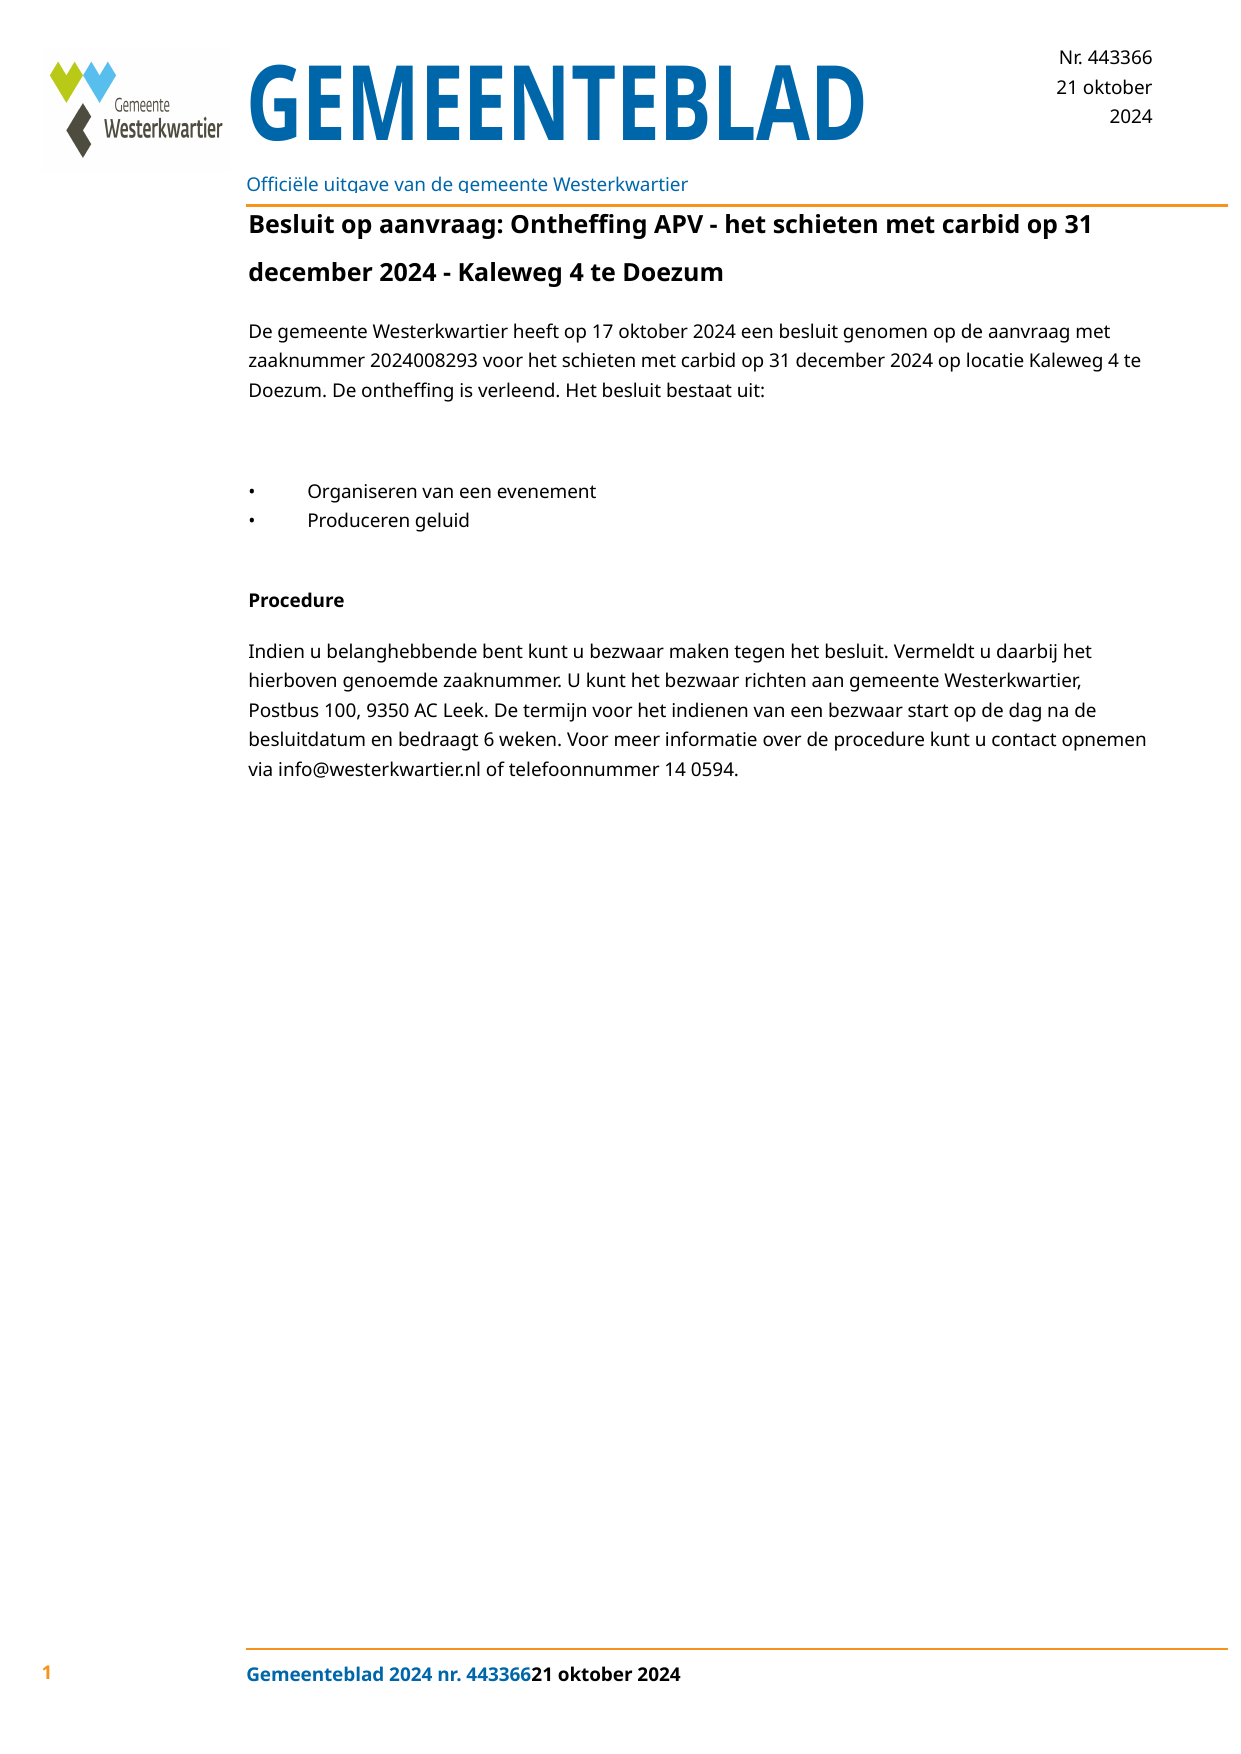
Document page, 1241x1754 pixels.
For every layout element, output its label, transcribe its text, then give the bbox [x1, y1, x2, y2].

list Organiseren van een evenement [248, 478, 1152, 504]
list Produceren geluid [248, 507, 1152, 533]
text Procedure [248, 587, 1152, 613]
text Indien u belanghebbende bent kunt u bezwaar maken tegen het besluit. Vermeldt u daarbij het hierboven genoemde zaaknummer. U kunt het bezwaar richten aan gemeente Westerkwartier, Postbus 100, 9350 AC Leek. De termijn voor het indienen van een bezwaar start op de dag na de besluitdatum en bedraagt 6 weken. Voor meer informatie over de procedure kunt u contact opnemen via info@westerkwartier.nl of telefoonnummer 14 0594. [248, 638, 1152, 782]
text Besluit op aanvraag: Ontheffing APV - het schieten met carbid op 31 december 2024 - Kaleweg 4 te Doezum [248, 207, 1152, 288]
text De gemeente Westerkwartier heeft op 17 oktober 2024 een besluit genomen op de aanvraag met zaaknummer 2024008293 voor het schieten met carbid op 31 december 2024 op locatie Kaleweg 4 te Doezum. De ontheffing is verleend. Het besluit bestaat uit: [248, 318, 1152, 403]
picture [41, 47, 231, 172]
